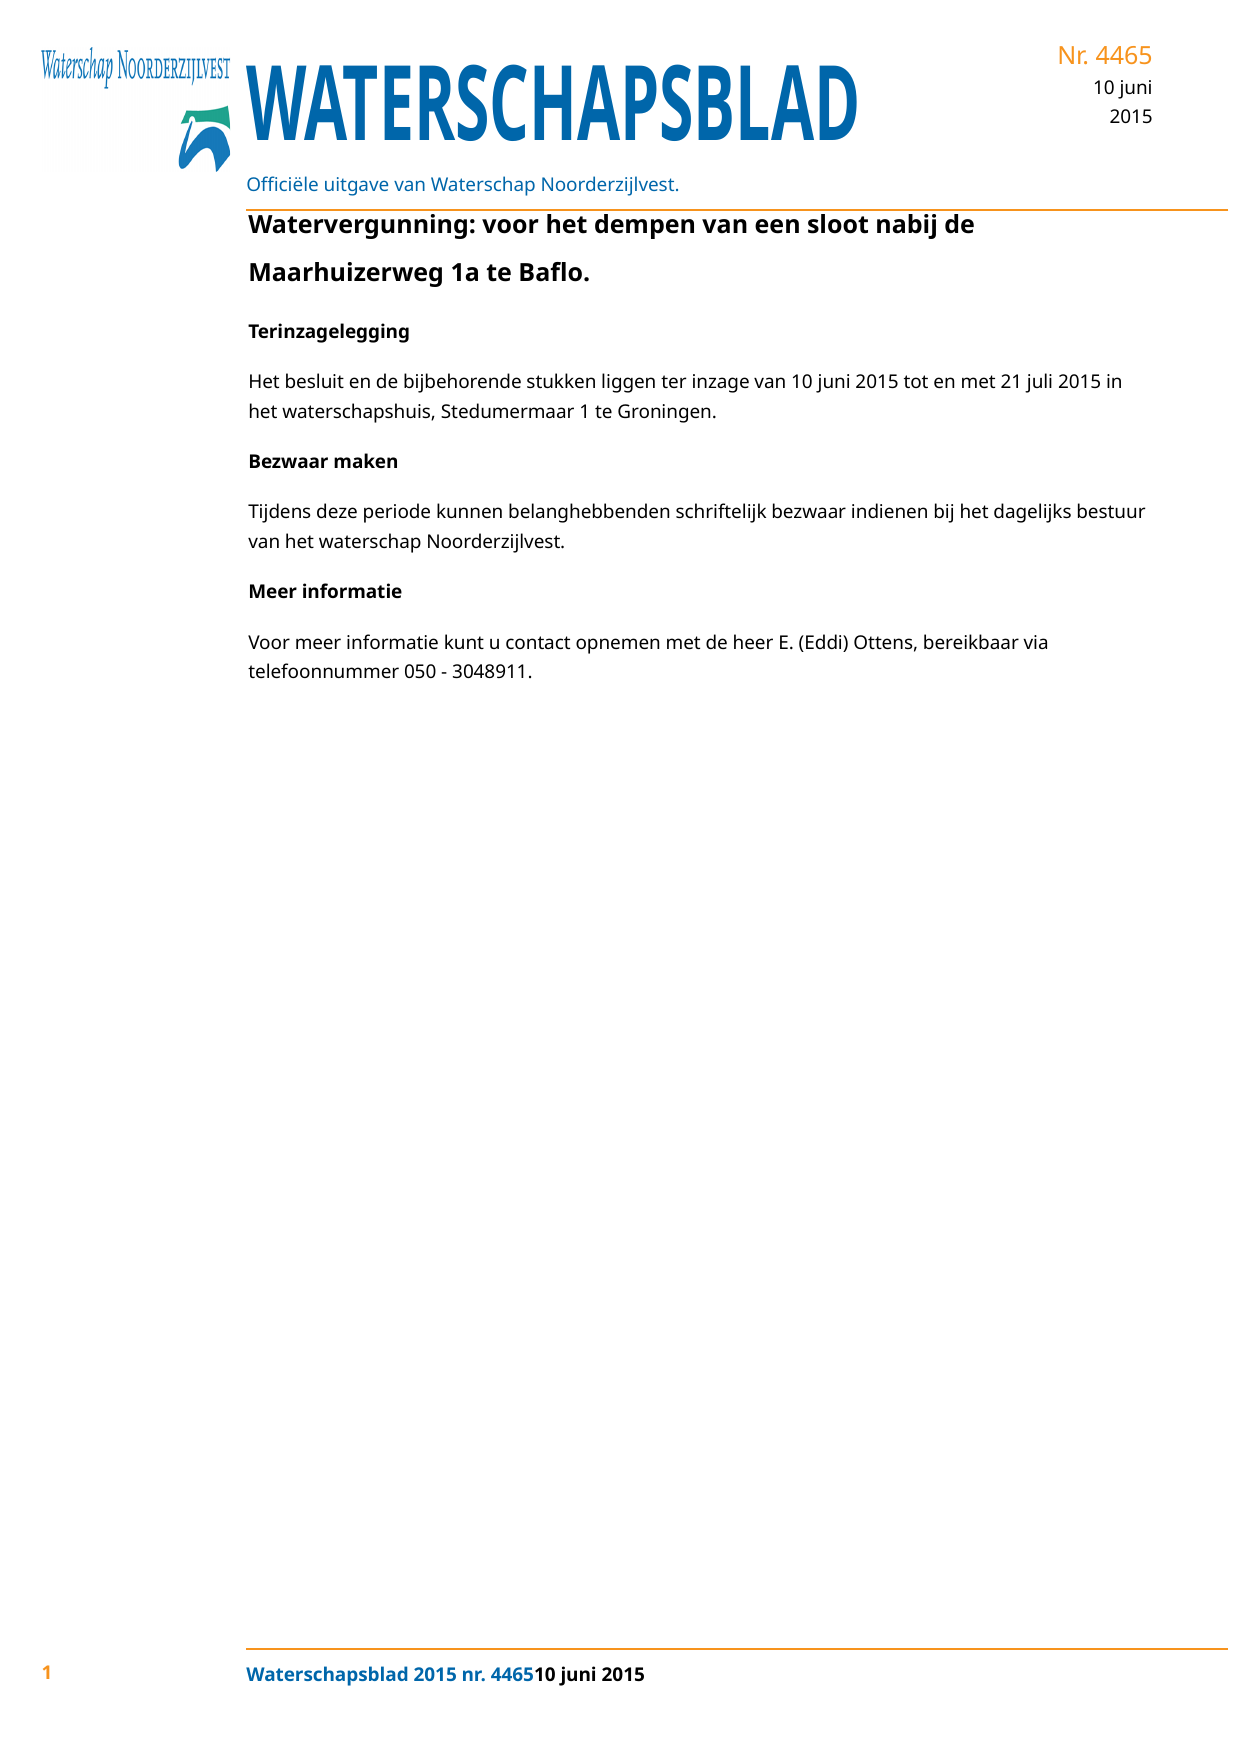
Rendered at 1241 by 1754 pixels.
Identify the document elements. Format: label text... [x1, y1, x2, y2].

text Watervergunning: voor het dempen van een sloot nabij de Maarhuizerweg 1a te Baflo. [248, 211, 1152, 288]
text Meer informatie [248, 579, 1152, 604]
text Bezwaar maken [248, 448, 1152, 474]
text Voor meer informatie kunt u contact opnemen met de heer E. (Eddi) Ottens, bereikbaar via telefoonnummer 050 - 3048911. [248, 629, 1152, 684]
text Tijdens deze periode kunnen belanghebbenden schriftelijk bezwaar indienen bij het dagelijks bestuur van het waterschap Noorderzijlvest. [248, 499, 1152, 554]
text Terinzagelegging [248, 318, 1152, 344]
picture [41, 47, 231, 172]
text Het besluit en de bijbehorende stukken liggen ter inzage van 10 juni 2015 tot en met 21 juli 2015 in het waterschapshuis, Stedumermaar 1 te Groningen. [248, 368, 1152, 424]
